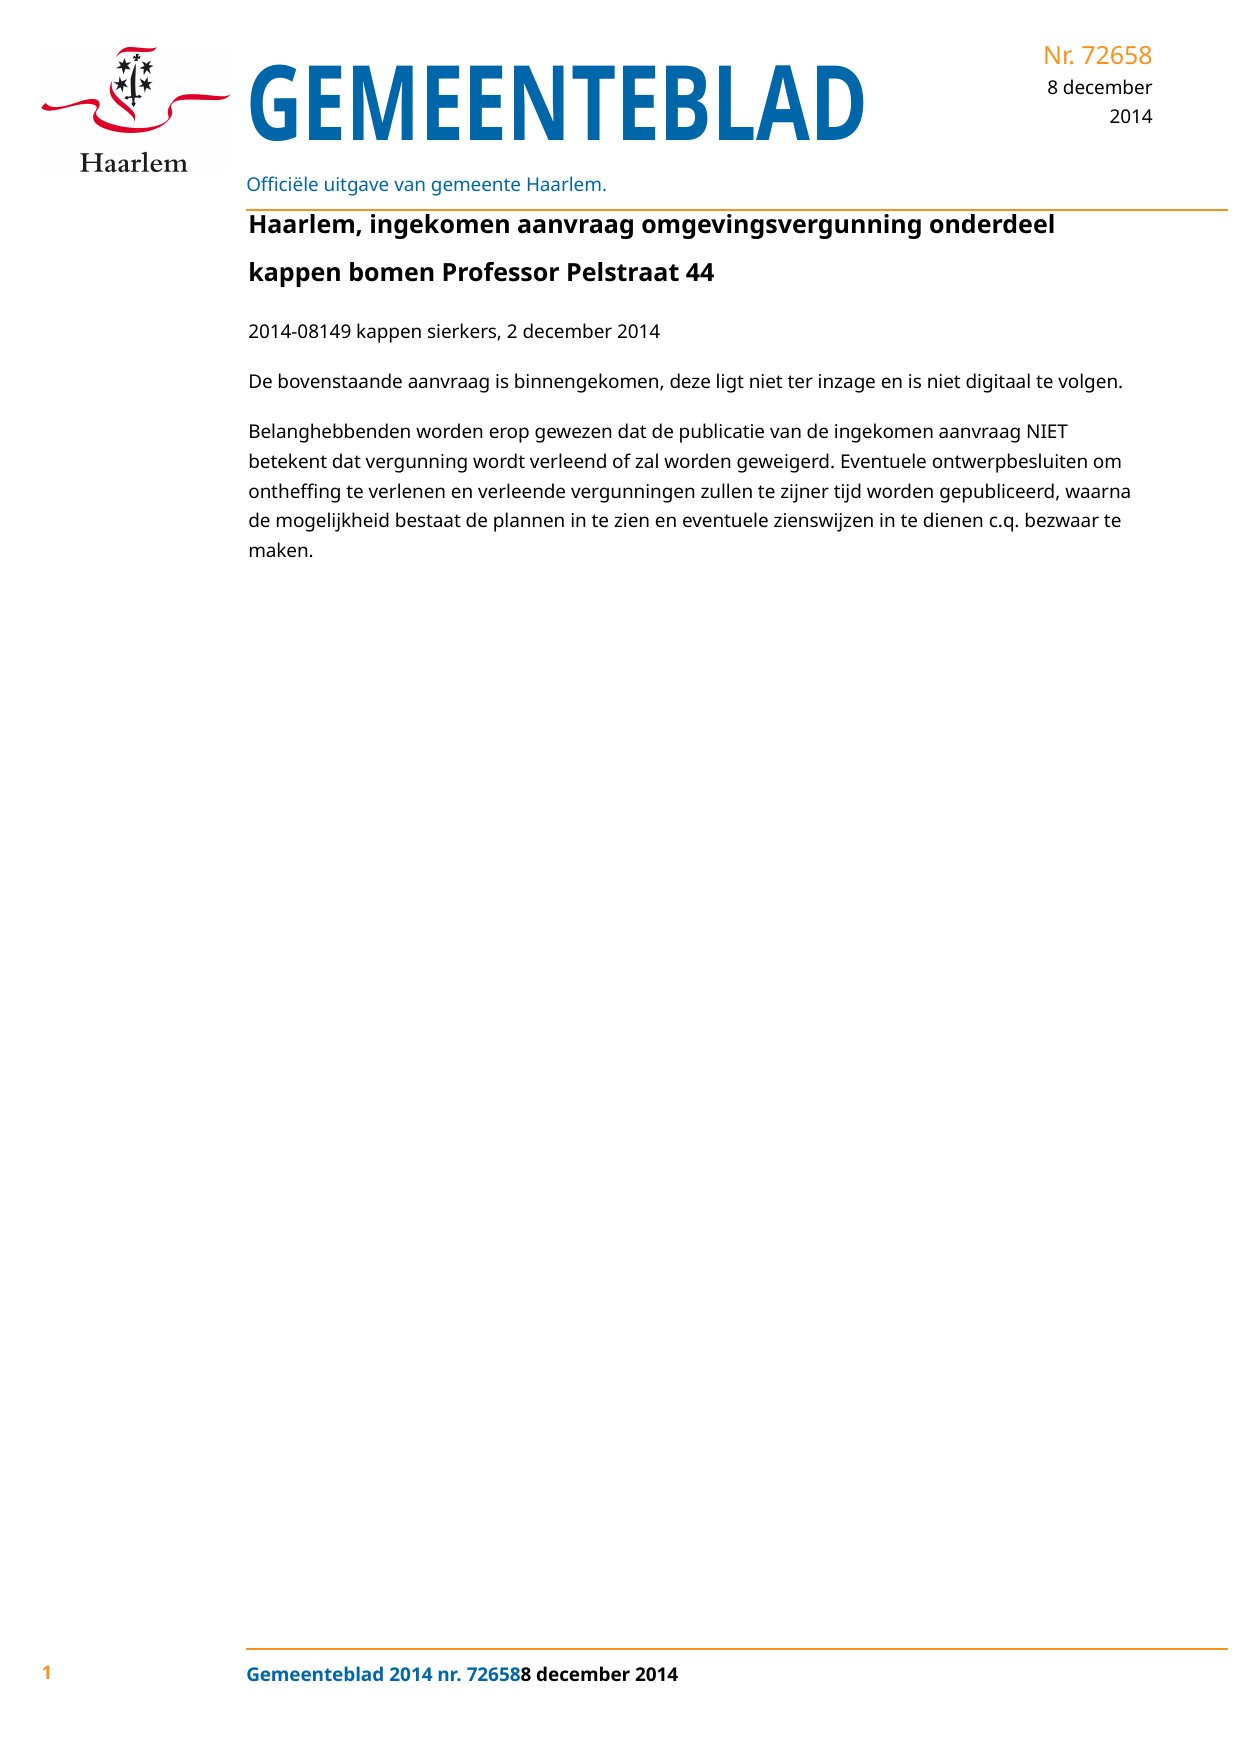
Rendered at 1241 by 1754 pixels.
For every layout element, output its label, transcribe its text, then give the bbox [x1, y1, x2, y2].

text Haarlem, ingekomen aanvraag omgevingsvergunning onderdeel kappen bomen Professor Pelstraat 44 [248, 211, 1152, 288]
text 2014-08149 kappen sierkers, 2 december 2014 [248, 318, 1152, 344]
text Belanghebbenden worden erop gewezen dat de publicatie van de ingekomen aanvraag NIET betekent dat vergunning wordt verleend of zal worden geweigerd. Eventuele ontwerpbesluiten om ontheffing te verlenen en verleende vergunningen zullen te zijner tijd worden gepubliceerd, waarna de mogelijkheid bestaat de plannen in te zien en eventuele zienswijzen in te dienen c.q. bezwaar te maken. [248, 419, 1152, 563]
text De bovenstaande aanvraag is binnengekomen, deze ligt niet ter inzage en is niet digitaal te volgen. [248, 368, 1152, 394]
picture [41, 47, 231, 172]
